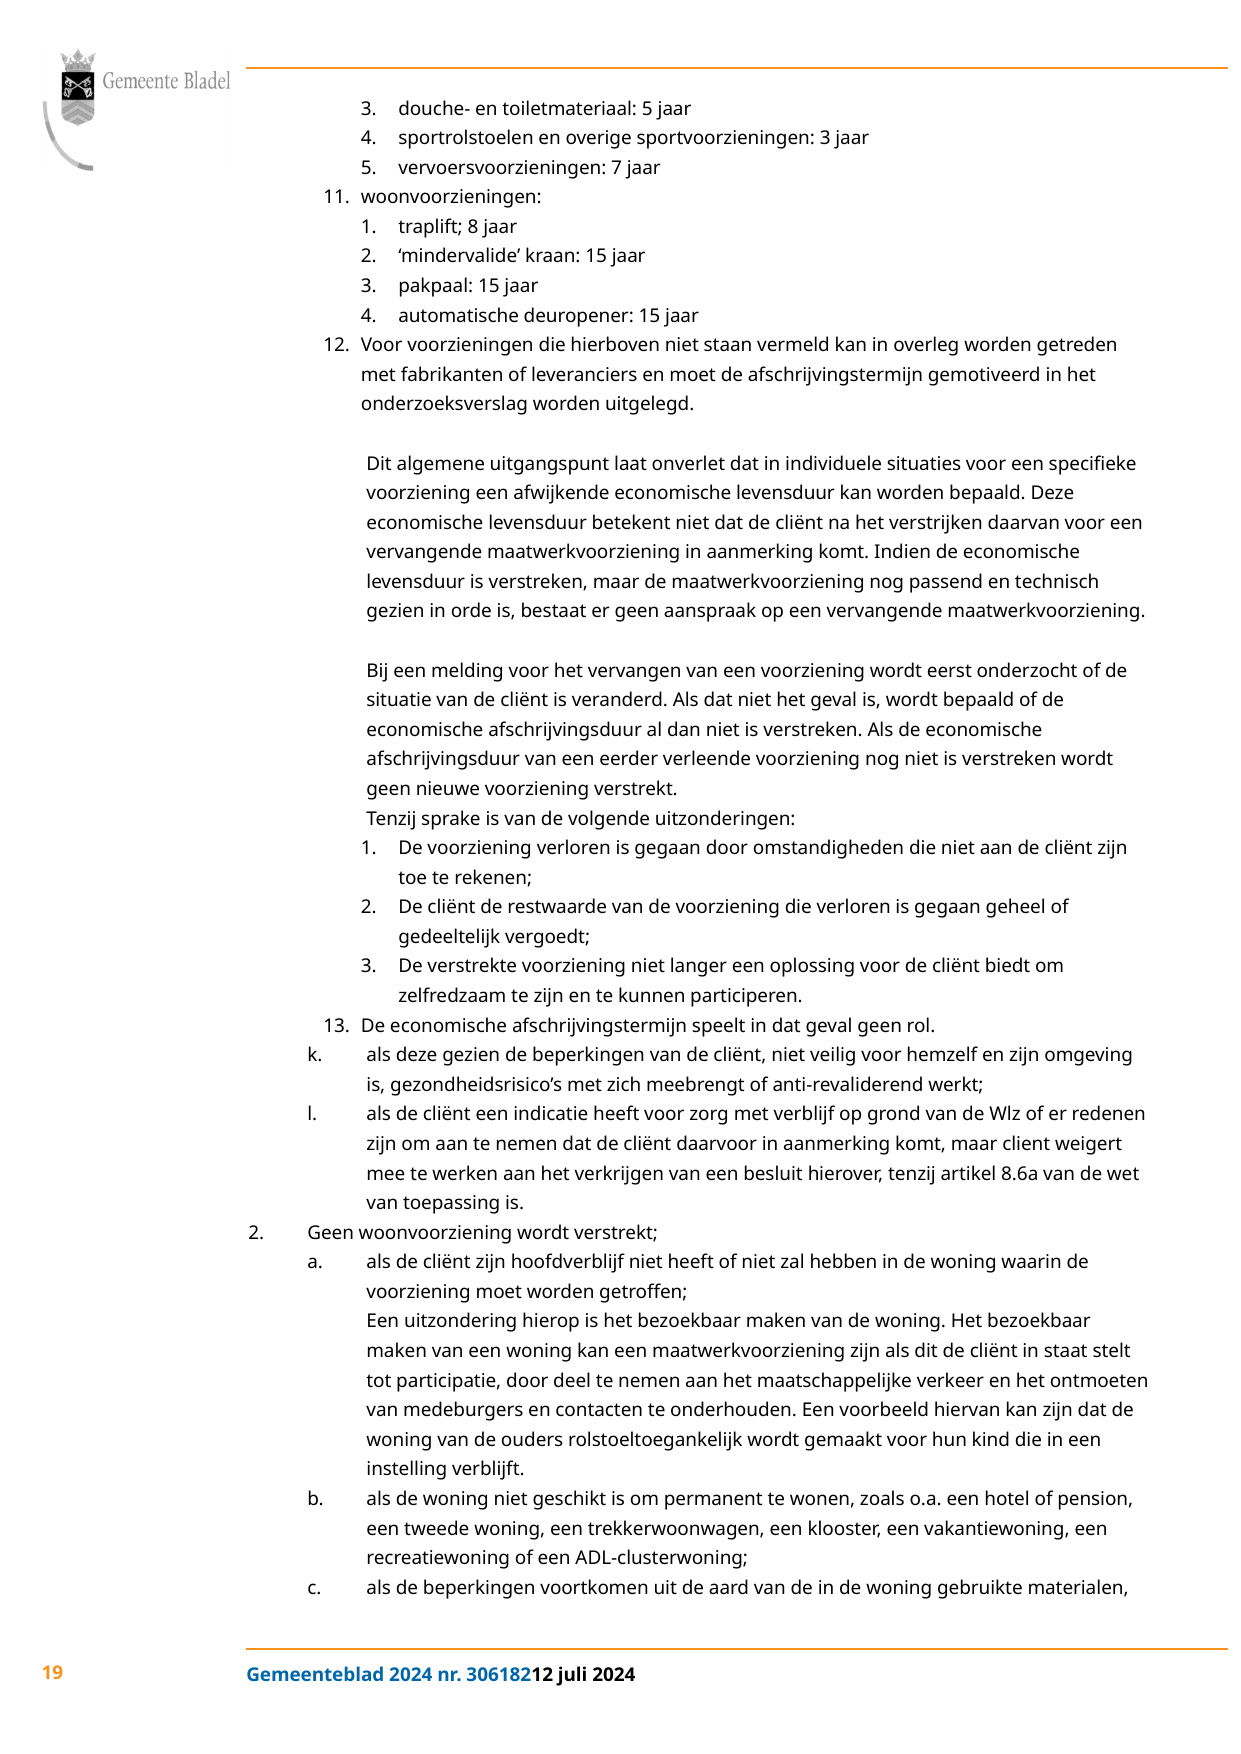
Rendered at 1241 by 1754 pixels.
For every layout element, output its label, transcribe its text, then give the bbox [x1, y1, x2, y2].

list als de cliënt een indicatie heeft voor zorg met verblijf op grond van de Wlz of er redenen zijn om aan te nemen dat de cliënt daarvoor in aanmerking komt, maar client weigert mee te werken aan het verkrijgen van een besluit hierover, tenzij artikel 8.6a van de wet van toepassing is. [307, 1101, 1152, 1215]
list als de woning niet geschikt is om permanent te wonen, zoals o.a. een hotel of pension, een tweede woning, een trekkerwoonwagen, een klooster, een vakantiewoning, een recreatiewoning of een ADL-clusterwoning; [307, 1485, 1152, 1570]
picture [41, 47, 231, 172]
list sportrolstoelen en overige sportvoorzieningen: 3 jaar [361, 124, 1152, 150]
list Voor voorzieningen die hierboven niet staan vermeld kan in overleg worden getreden met fabrikanten of leveranciers en moet de afschrijvingstermijn gemotiveerd in het onderzoeksverslag worden uitgelegd. [323, 331, 1152, 416]
list Bij een melding voor het vervangen van een voorziening wordt eerst onderzocht of de situatie van de cliënt is veranderd. Als dat niet het geval is, wordt bepaald of de economische afschrijvingsduur al dan niet is verstreken. Als de economische afschrijvingsduur van een eerder verleende voorziening nog niet is verstreken wordt geen nieuwe voorziening verstrekt. [307, 657, 1152, 801]
list woonvoorzieningen: [323, 183, 1152, 209]
list traplift; 8 jaar [361, 213, 1152, 239]
list Geen woonvoorziening wordt verstrekt; [248, 1219, 1152, 1245]
list De cliënt de restwaarde van de voorziening die verloren is gegaan geheel of gedeeltelijk vergoedt; [361, 893, 1152, 949]
list pakpaal: 15 jaar [361, 272, 1152, 298]
list ‘mindervalide’ kraan: 15 jaar [361, 243, 1152, 268]
list als de cliënt zijn hoofdverblijf niet heeft of niet zal hebben in de woning waarin de voorziening moet worden getroffen; [307, 1248, 1152, 1304]
list als de beperkingen voortkomen uit de aard van de in de woning gebruikte materialen, [307, 1574, 1152, 1600]
list Tenzij sprake is van de volgende uitzonderingen: [307, 805, 1152, 831]
list Een uitzondering hierop is het bezoekbaar maken van de woning. Het bezoekbaar maken van een woning kan een maatwerkvoorziening zijn als dit de cliënt in staat stelt tot participatie, door deel te nemen aan het maatschappelijke verkeer en het ontmoeten van medeburgers en contacten te onderhouden. Een voorbeeld hiervan kan zijn dat de woning van de ouders rolstoeltoegankelijk wordt gemaakt voor hun kind die in een instelling verblijft. [307, 1308, 1152, 1481]
list Dit algemene uitgangspunt laat onverlet dat in individuele situaties voor een specifieke voorziening een afwijkende economische levensduur kan worden bepaald. Deze economische levensduur betekent niet dat de cliënt na het verstrijken daarvan voor een vervangende maatwerkvoorziening in aanmerking komt. Indien de economische levensduur is verstreken, maar de maatwerkvoorziening nog passend en technisch gezien in orde is, bestaat er geen aanspraak op een vervangende maatwerkvoorziening. [307, 450, 1152, 623]
list vervoersvoorzieningen: 7 jaar [361, 154, 1152, 180]
list De verstrekte voorziening niet langer een oplossing voor de cliënt biedt om zelfredzaam te zijn en te kunnen participeren. [361, 953, 1152, 1008]
list automatische deuropener: 15 jaar [361, 302, 1152, 328]
list De economische afschrijvingstermijn speelt in dat geval geen rol. [323, 1012, 1152, 1038]
list De voorziening verloren is gegaan door omstandigheden die niet aan de cliënt zijn toe te rekenen; [361, 834, 1152, 890]
list douche- en toiletmateriaal: 5 jaar [361, 95, 1152, 121]
list als deze gezien de beperkingen van de cliënt, niet veilig voor hemzelf en zijn omgeving is, gezondheidsrisico’s met zich meebrengt of anti-revaliderend werkt; [307, 1041, 1152, 1097]
